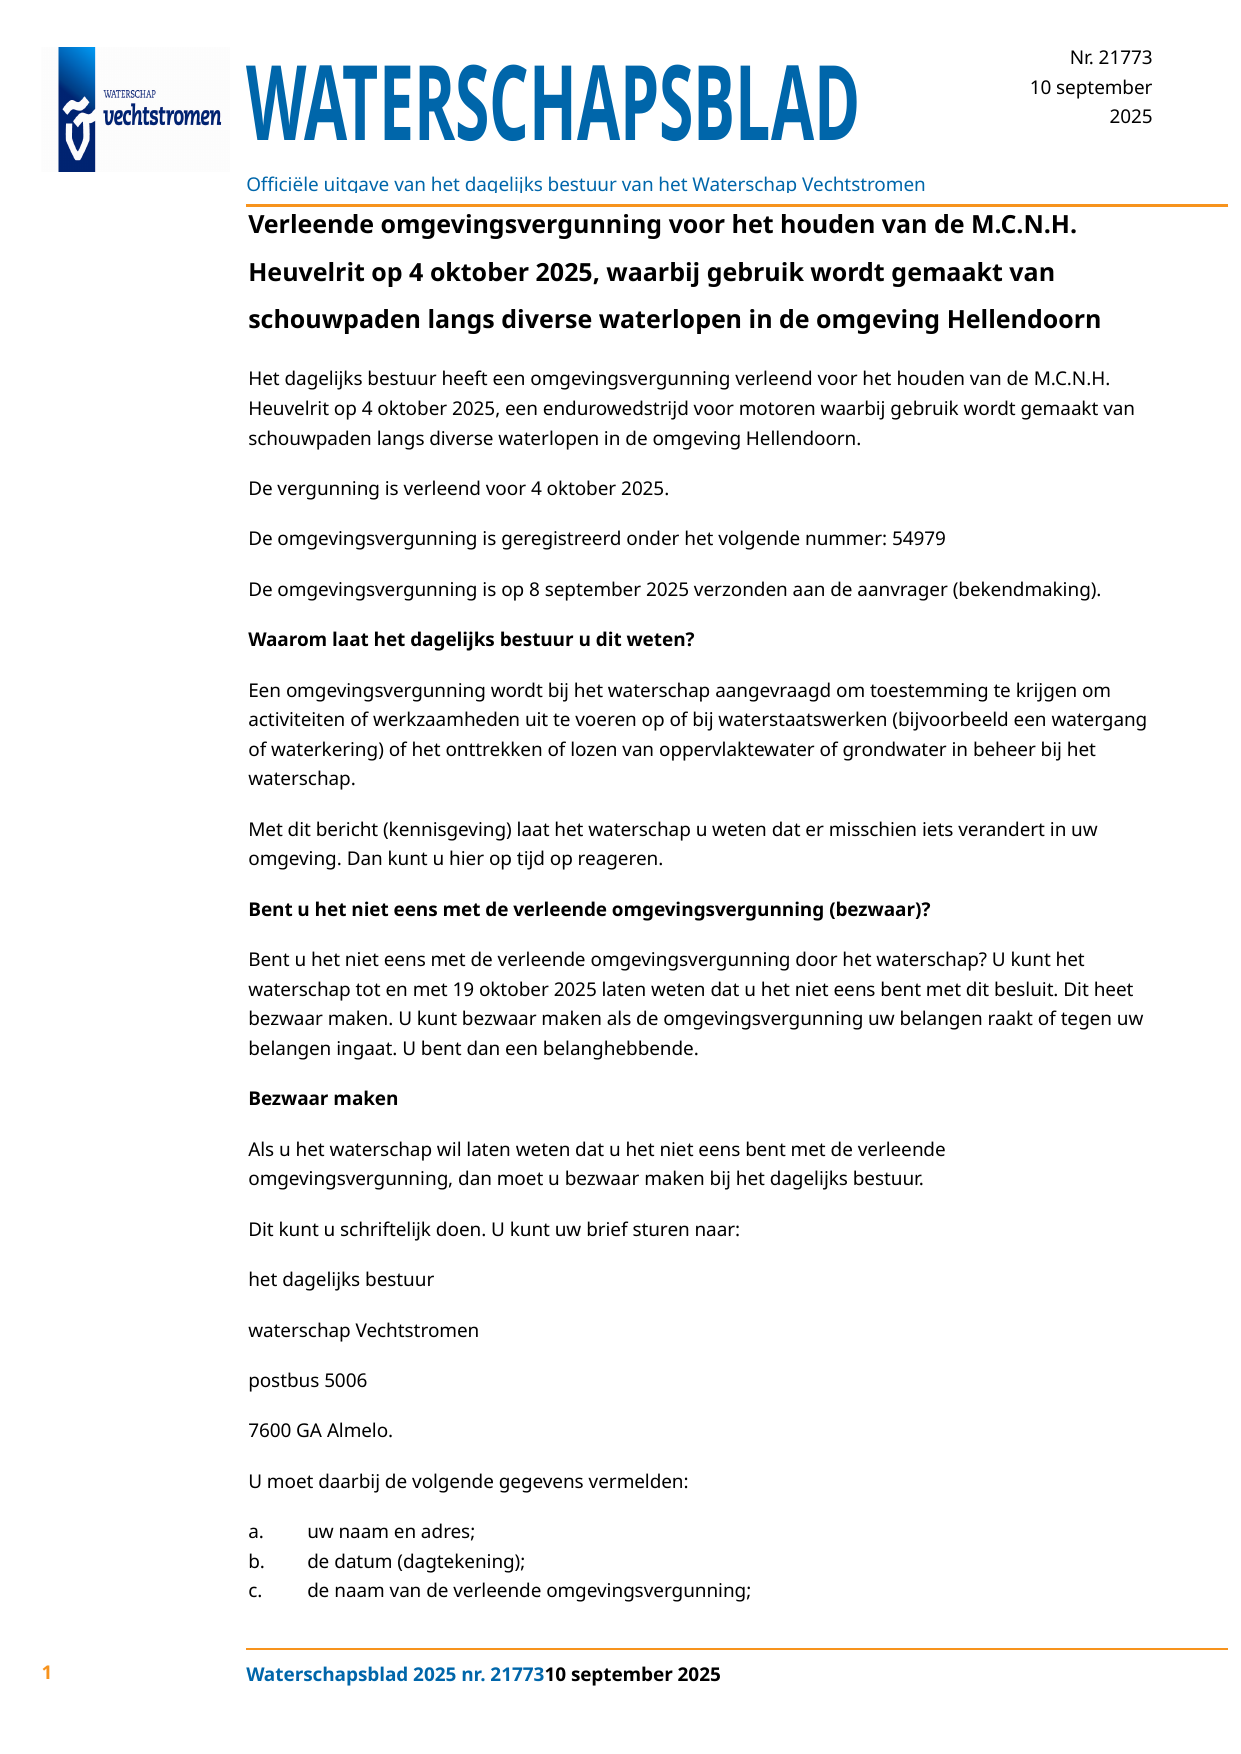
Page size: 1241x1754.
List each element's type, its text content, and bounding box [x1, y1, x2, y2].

text het dagelijks bestuur [248, 1266, 1152, 1292]
text U moet daarbij de volgende gegevens vermelden: [248, 1468, 1152, 1494]
list de datum (dagtekening); [248, 1548, 1152, 1574]
text De omgevingsvergunning is op 8 september 2025 verzonden aan de aanvrager (bekendmaking). [248, 576, 1152, 602]
picture [41, 47, 231, 172]
text Verleende omgevingsvergunning voor het houden van de M.C.N.H. Heuvelrit op 4 oktober 2025, waarbij gebruik wordt gemaakt van schouwpaden langs diverse waterlopen in de omgeving Hellendoorn [248, 207, 1152, 336]
text Bezwaar maken [248, 1086, 1152, 1111]
text Dit kunt u schriftelijk doen. U kunt uw brief sturen naar: [248, 1216, 1152, 1242]
text Het dagelijks bestuur heeft een omgevingsvergunning verleend voor het houden van de M.C.N.H. Heuvelrit op 4 oktober 2025, een endurowedstrijd voor motoren waarbij gebruik wordt gemaakt van schouwpaden langs diverse waterlopen in de omgeving Hellendoorn. [248, 366, 1152, 450]
list de naam van de verleende omgevingsvergunning; [248, 1578, 1152, 1603]
text Als u het waterschap wil laten weten dat u het niet eens bent met de verleende omgevingsvergunning, dan moet u bezwaar maken bij het dagelijks bestuur. [248, 1136, 1152, 1191]
text waterschap Vechtstromen [248, 1317, 1152, 1342]
text 7600 GA Almelo. [248, 1418, 1152, 1443]
text Bent u het niet eens met de verleende omgevingsvergunning door het waterschap? U kunt het waterschap tot en met 19 oktober 2025 laten weten dat u het niet eens bent met dit besluit. Dit heet bezwaar maken. U kunt bezwaar maken als de omgevingsvergunning uw belangen raakt of tegen uw belangen ingaat. U bent dan een belanghebbende. [248, 946, 1152, 1061]
text Een omgevingsvergunning wordt bij het waterschap aangevraagd om toestemming te krijgen om activiteiten of werkzaamheden uit te voeren op of bij waterstaatswerken (bijvoorbeeld een watergang of waterkering) of het onttrekken of lozen van oppervlaktewater of grondwater in beheer bij het waterschap. [248, 677, 1152, 791]
text De vergunning is verleend voor 4 oktober 2025. [248, 475, 1152, 501]
text Met dit bericht (kennisgeving) laat het waterschap u weten dat er misschien iets verandert in uw omgeving. Dan kunt u hier op tijd op reageren. [248, 816, 1152, 871]
text Waarom laat het dagelijks bestuur u dit weten? [248, 626, 1152, 652]
text De omgevingsvergunning is geregistreerd onder het volgende nummer: 54979 [248, 526, 1152, 551]
text Bent u het niet eens met de verleende omgevingsvergunning (bezwaar)? [248, 896, 1152, 922]
list uw naam en adres; [248, 1518, 1152, 1544]
text postbus 5006 [248, 1367, 1152, 1393]
